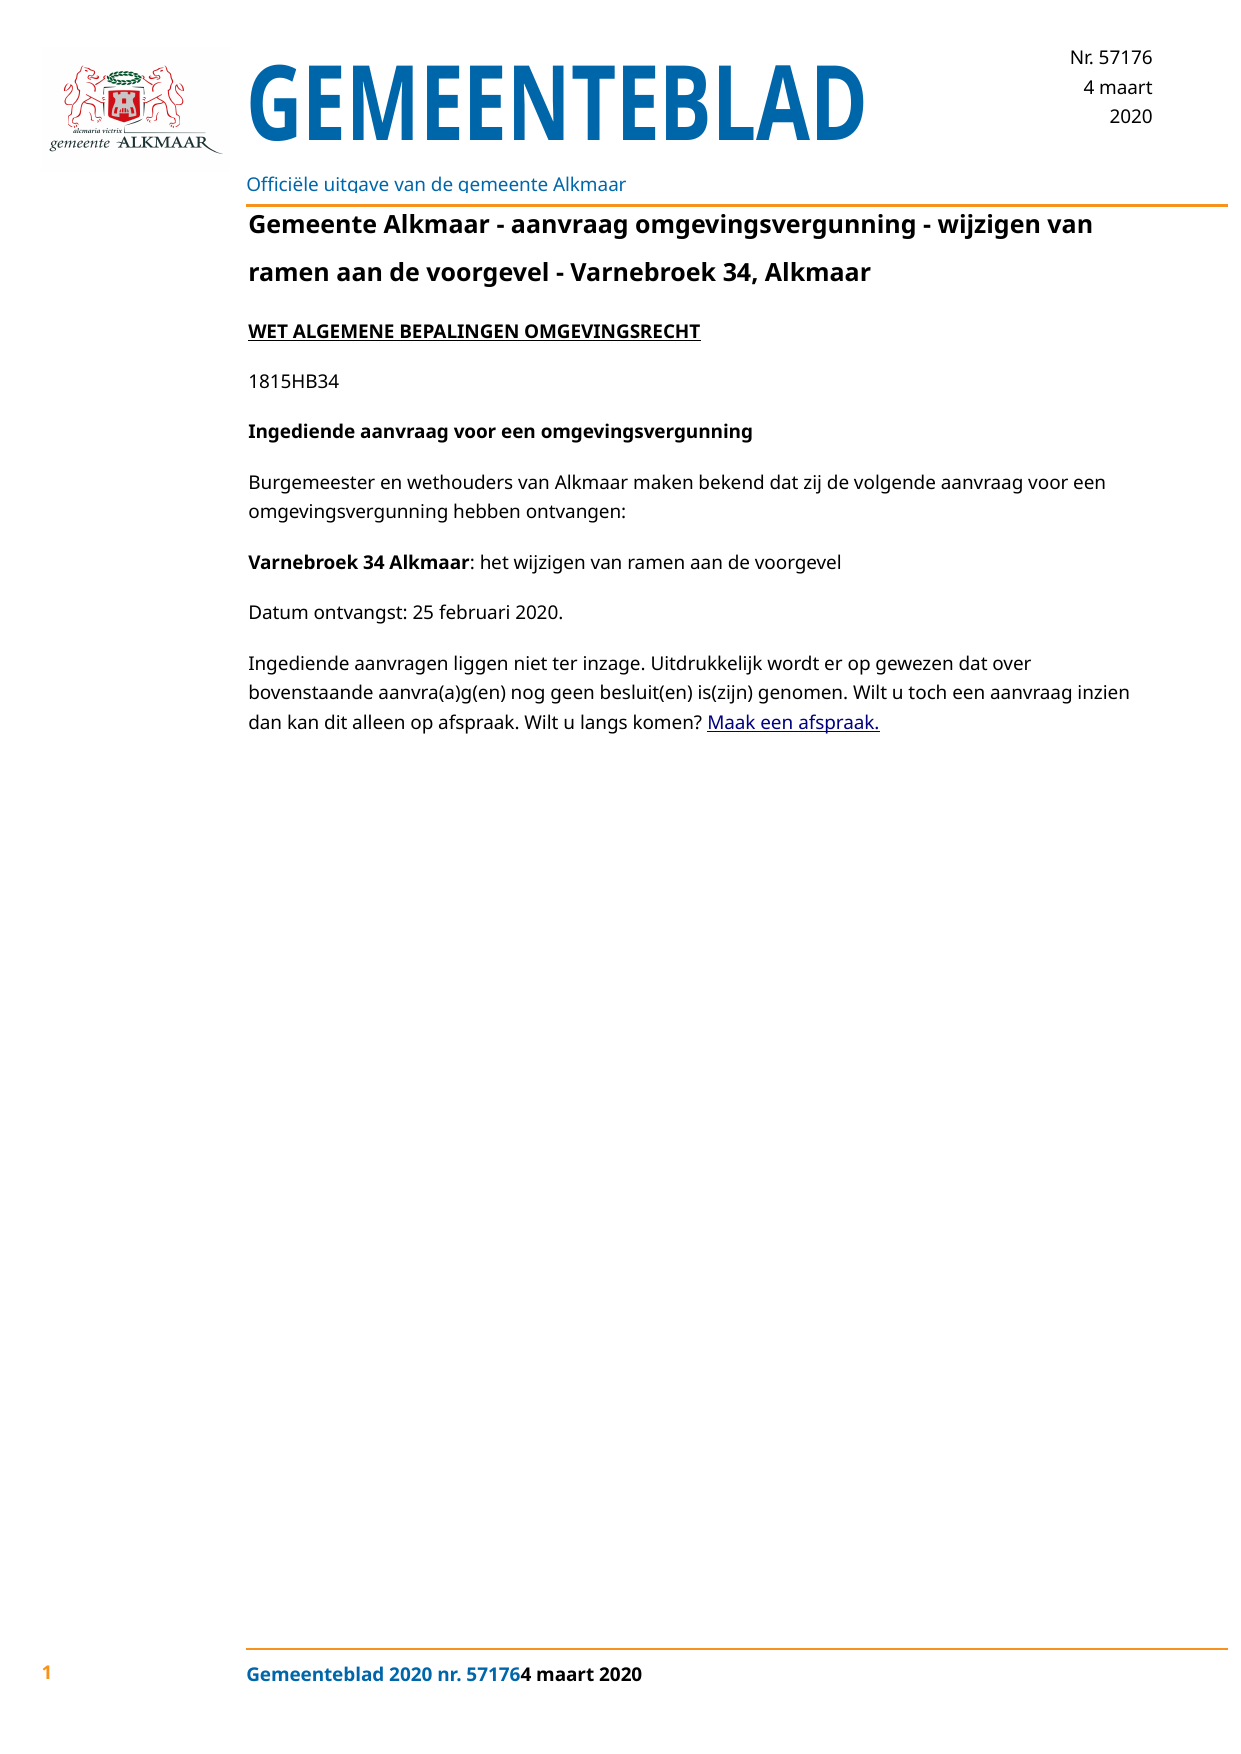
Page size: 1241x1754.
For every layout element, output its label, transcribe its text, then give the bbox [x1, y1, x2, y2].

text Datum ontvangst: 25 februari 2020. [248, 599, 1152, 625]
text 1815HB34 [248, 368, 1152, 394]
text Gemeente Alkmaar - aanvraag omgevingsvergunning - wijzigen van ramen aan de voorgevel - Varnebroek 34, Alkmaar [248, 207, 1152, 288]
text Burgemeester en wethouders van Alkmaar maken bekend dat zij de volgende aanvraag voor een omgevingsvergunning hebben ontvangen: [248, 469, 1152, 524]
text Ingediende aanvragen liggen niet ter inzage. Uitdrukkelijk wordt er op gewezen dat over bovenstaande aanvra(a)g(en) nog geen besluit(en) is(zijn) genomen. Wilt u toch een aanvraag inzien dan kan dit alleen op afspraak. Wilt u langs komen? Maak een afspraak. [248, 650, 1152, 735]
picture [41, 47, 231, 172]
text Ingediende aanvraag voor een omgevingsvergunning [248, 419, 1152, 444]
text WET ALGEMENE BEPALINGEN OMGEVINGSRECHT [248, 318, 1152, 344]
text Varnebroek 34 Alkmaar: het wijzigen van ramen aan de voorgevel [248, 549, 1152, 575]
